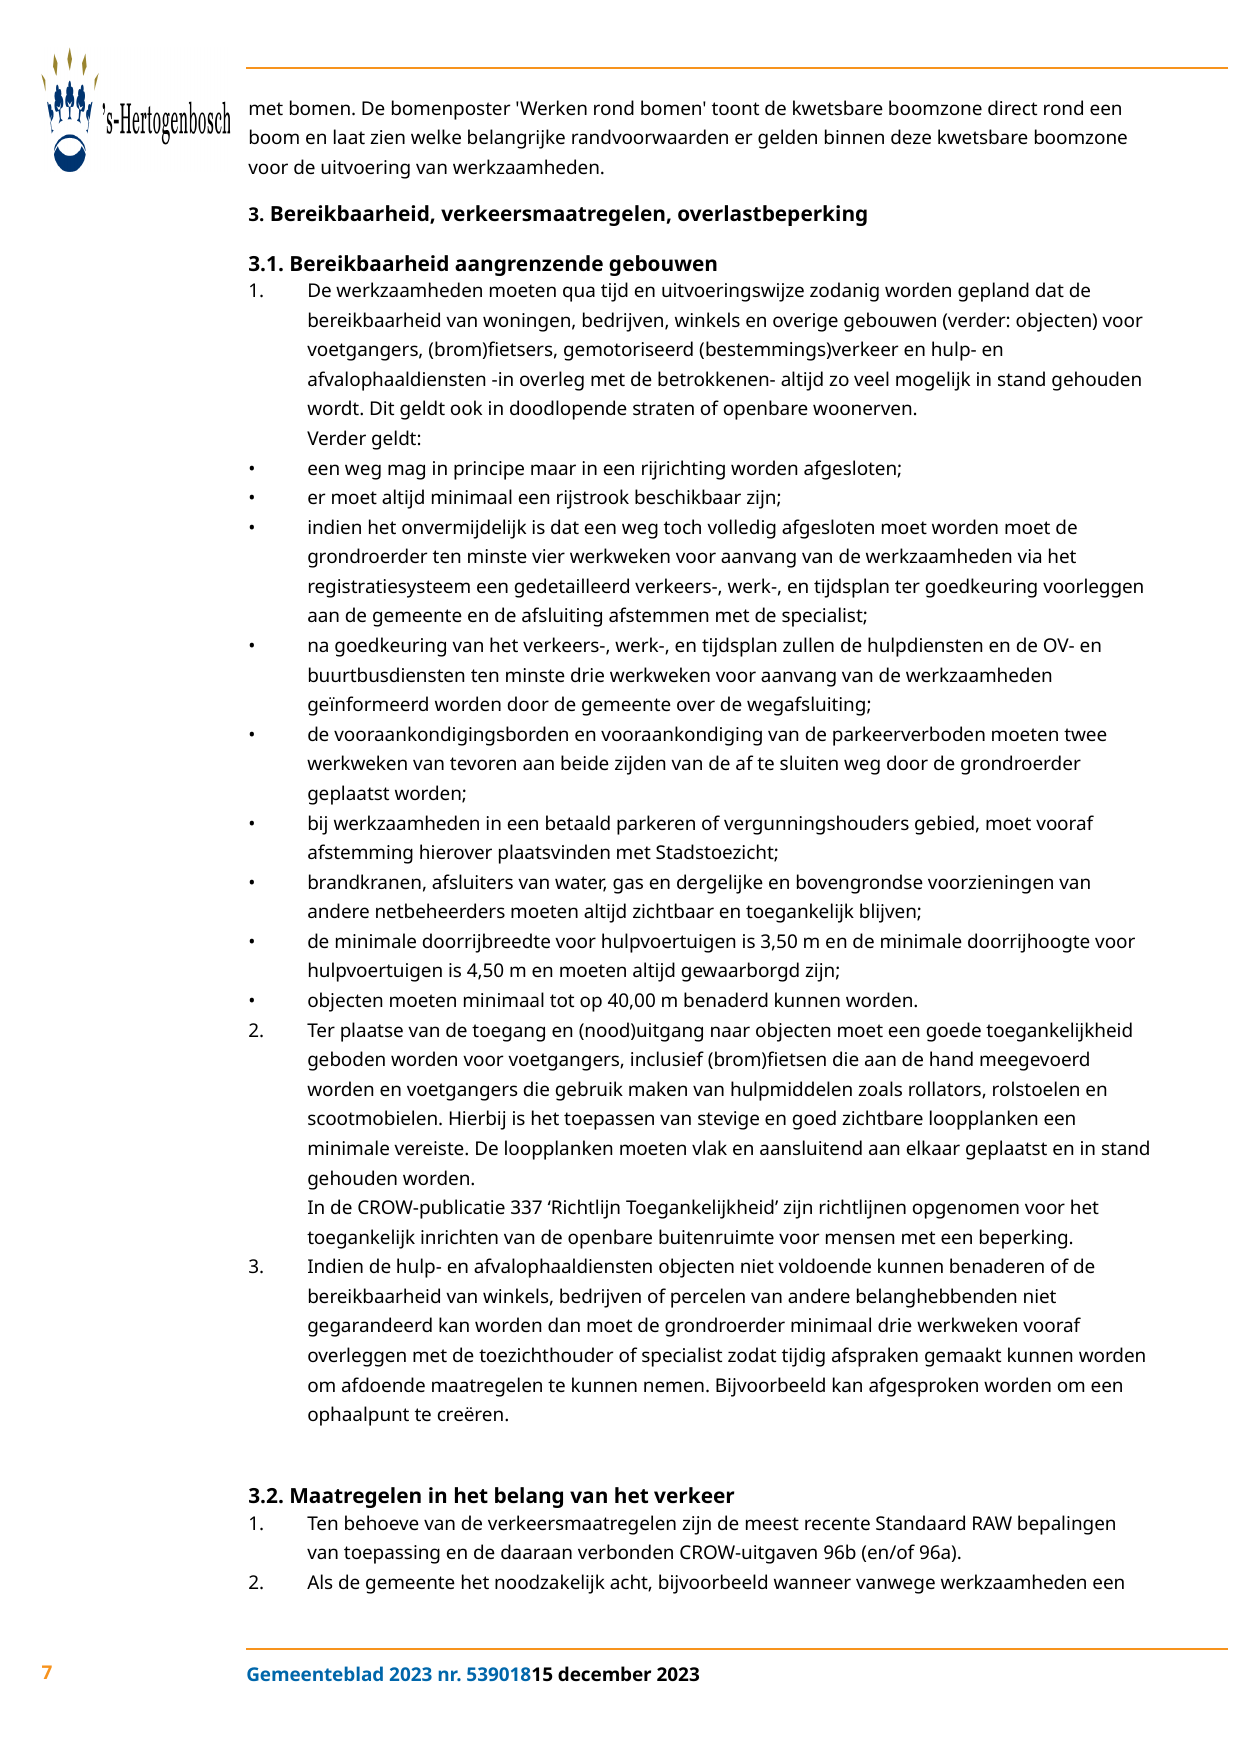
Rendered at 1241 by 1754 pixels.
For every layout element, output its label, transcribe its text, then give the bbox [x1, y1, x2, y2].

list In de CROW-publicatie 337 ‘Richtlijn Toegankelijkheid’ zijn richtlijnen opgenomen voor het toegankelijk inrichten van de openbare buitenruimte voor mensen met een beperking. [248, 1194, 1152, 1250]
list brandkranen, afsluiters van water, gas en dergelijke en bovengrondse voorzieningen van andere netbeheerders moeten altijd zichtbaar en toegankelijk blijven; [248, 869, 1152, 924]
text 3. Bereikbaarheid, verkeersmaatregelen, overlastbeperking [248, 199, 1152, 228]
list Indien de hulp- en afvalophaaldiensten objecten niet voldoende kunnen benaderen of de bereikbaarheid van winkels, bedrijven of percelen van andere belanghebbenden niet gegarandeerd kan worden dan moet de grondroerder minimaal drie werkweken vooraf overleggen met de toezichthouder of specialist zodat tijdig afspraken gemaakt kunnen worden om afdoende maatregelen te kunnen nemen. Bijvoorbeeld kan afgesproken worden om een ophaalpunt te creëren. [248, 1253, 1152, 1427]
list objecten moeten minimaal tot op 40,00 m benaderd kunnen worden. [248, 987, 1152, 1013]
list Ter plaatse van de toegang en (nood)uitgang naar objecten moet een goede toegankelijkheid geboden worden voor voetgangers, inclusief (brom)fietsen die aan de hand meegevoerd worden en voetgangers die gebruik maken van hulpmiddelen zoals rollators, rolstoelen en scootmobielen. Hierbij is het toepassen van stevige en goed zichtbare loopplanken een minimale vereiste. De loopplanken moeten vlak en aansluitend aan elkaar geplaatst en in stand gehouden worden. [248, 1017, 1152, 1191]
list de minimale doorrijbreedte voor hulpvoertuigen is 3,50 m en de minimale doorrijhoogte voor hulpvoertuigen is 4,50 m en moeten altijd gewaarborgd zijn; [248, 928, 1152, 983]
list na goedkeuring van het verkeers-, werk-, en tijdsplan zullen de hulpdiensten en de OV- en buurtbusdiensten ten minste drie werkweken voor aanvang van de werkzaamheden geïnformeerd worden door de gemeente over de wegafsluiting; [248, 632, 1152, 717]
picture [41, 47, 231, 172]
list indien het onvermijdelijk is dat een weg toch volledig afgesloten moet worden moet de grondroerder ten minste vier werkweken voor aanvang van de werkzaamheden via het registratiesysteem een gedetailleerd verkeers-, werk-, en tijdsplan ter goedkeuring voorleggen aan de gemeente en de afsluiting afstemmen met de specialist; [248, 514, 1152, 628]
text 3.1. Bereikbaarheid aangrenzende gebouwen [248, 249, 1152, 277]
list een weg mag in principe maar in een rijrichting worden afgesloten; [248, 455, 1152, 481]
list er moet altijd minimaal een rijstrook beschikbaar zijn; [248, 484, 1152, 510]
list Ten behoeve van de verkeersmaatregelen zijn de meest recente Standaard RAW bepalingen van toepassing en de daaraan verbonden CROW-uitgaven 96b (en/of 96a). [248, 1510, 1152, 1565]
list De werkzaamheden moeten qua tijd en uitvoeringswijze zodanig worden gepland dat de bereikbaarheid van woningen, bedrijven, winkels en overige gebouwen (verder: objecten) voor voetgangers, (brom)fietsers, gemotoriseerd (bestemmings)verkeer en hulp- en afvalophaaldiensten -in overleg met de betrokkenen- altijd zo veel mogelijk in stand gehouden wordt. Dit geldt ook in doodlopende straten of openbare woonerven. [248, 277, 1152, 421]
list Als de gemeente het noodzakelijk acht, bijvoorbeeld wanneer vanwege werkzaamheden een [248, 1569, 1152, 1595]
list bij werkzaamheden in een betaald parkeren of vergunningshouders gebied, moet vooraf afstemming hierover plaatsvinden met Stadstoezicht; [248, 810, 1152, 865]
list Verder geldt: [248, 425, 1152, 451]
text met bomen. De bomenposter 'Werken rond bomen' toont de kwetsbare boomzone direct rond een boom en laat zien welke belangrijke randvoorwaarden er gelden binnen deze kwetsbare boomzone voor de uitvoering van werkzaamheden. [248, 95, 1152, 180]
list de vooraankondigingsborden en vooraankondiging van de parkeerverboden moeten twee werkweken van tevoren aan beide zijden van de af te sluiten weg door de grondroerder geplaatst worden; [248, 721, 1152, 806]
text 3.2. Maatregelen in het belang van het verkeer [248, 1481, 1152, 1510]
